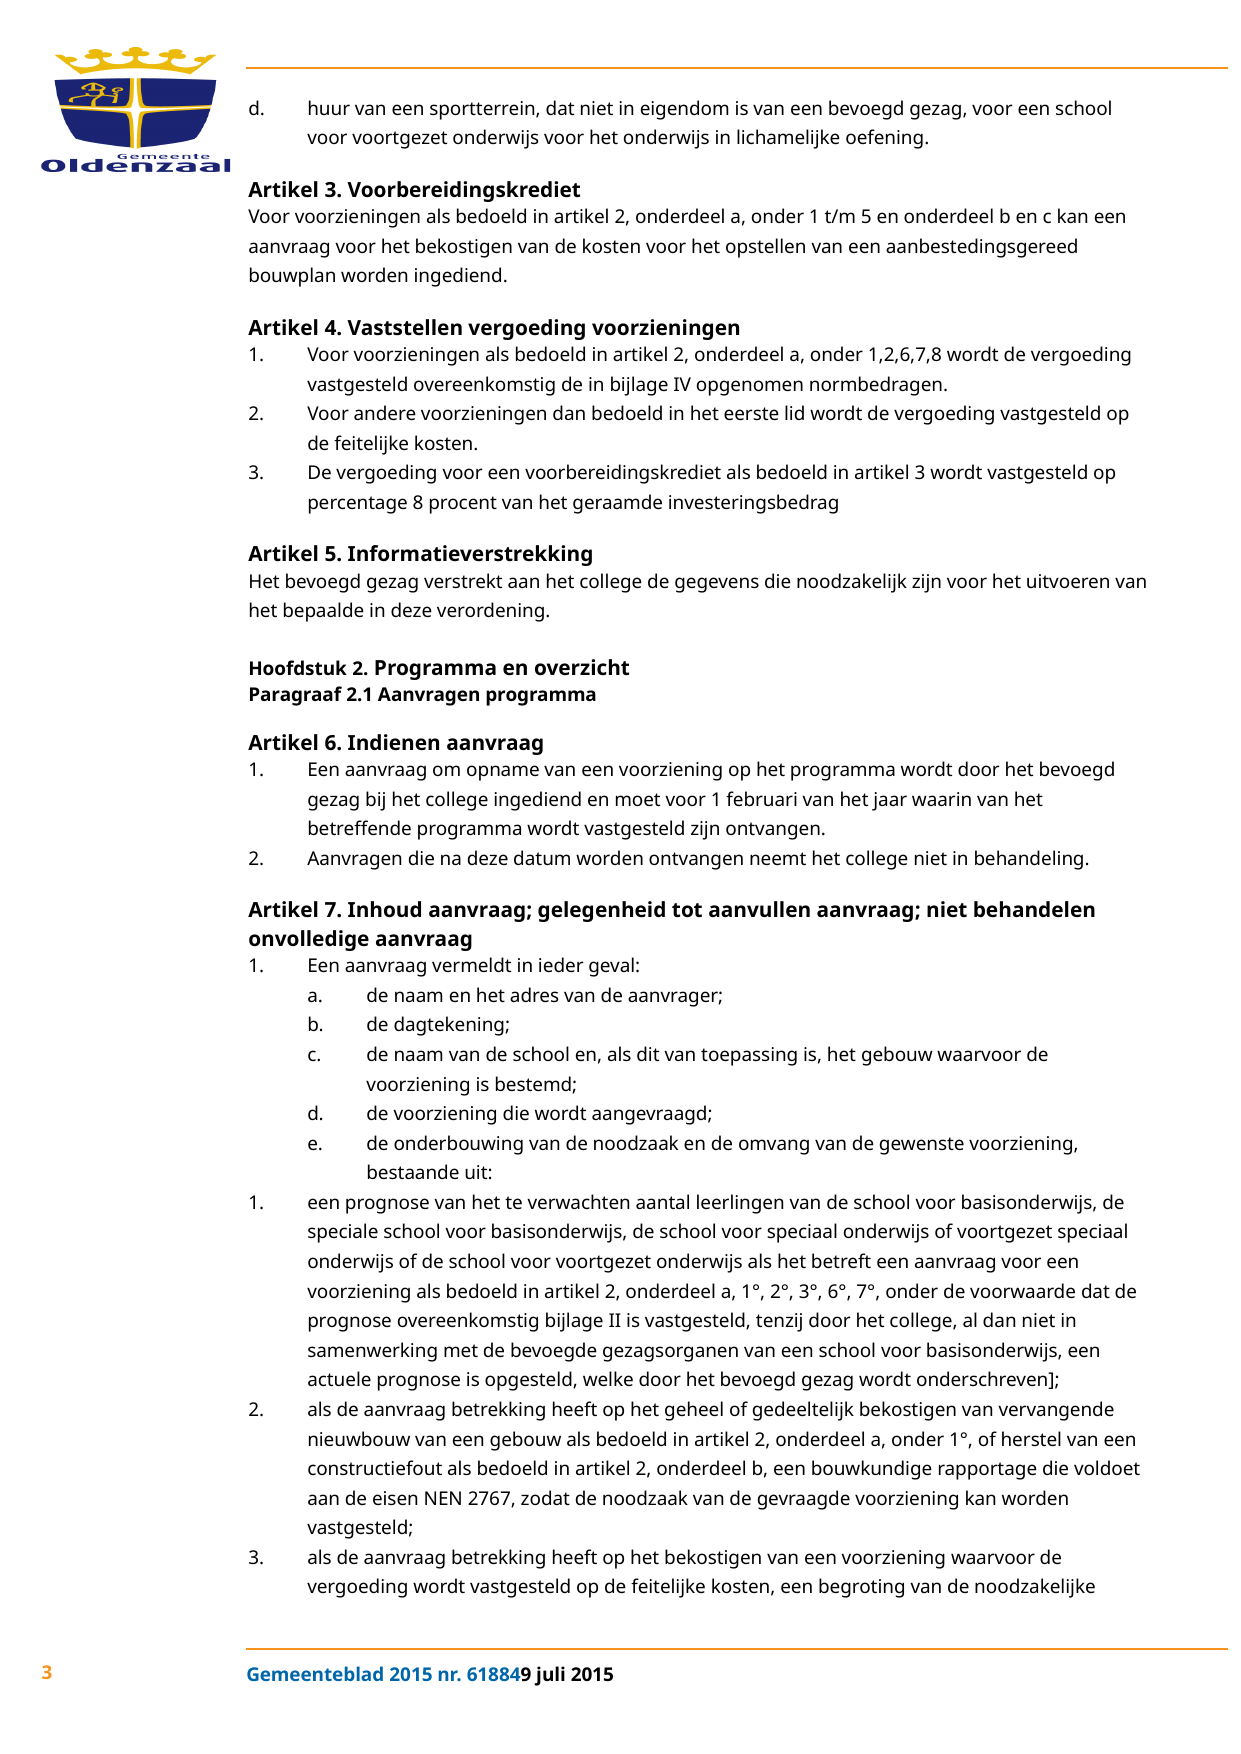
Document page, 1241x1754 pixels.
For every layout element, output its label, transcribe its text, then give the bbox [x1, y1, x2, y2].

list de naam van de school en, als dit van toepassing is, het gebouw waarvoor de voorziening is bestemd; [307, 1041, 1152, 1096]
text Artikel 7. Inhoud aanvraag; gelegenheid tot aanvullen aanvraag; niet behandelen onvolledige aanvraag [248, 896, 1152, 952]
text Artikel 3. Voorbereidingskrediet [248, 175, 1152, 203]
list de voorziening die wordt aangevraagd; [307, 1100, 1152, 1126]
text Artikel 4. Vaststellen vergoeding voorzieningen [248, 313, 1152, 341]
list Een aanvraag vermeldt in ieder geval: [248, 952, 1152, 978]
picture [41, 47, 231, 172]
list als de aanvraag betrekking heeft op het bekostigen van een voorziening waarvoor de vergoeding wordt vastgesteld op de feitelijke kosten, een begroting van de noodzakelijke [248, 1544, 1152, 1599]
text Paragraaf 2.1 Aanvragen programma [248, 681, 1152, 707]
list de onderbouwing van de noodzaak en de omvang van de gewenste voorziening, bestaande uit: [307, 1130, 1152, 1185]
text Artikel 6. Indienen aanvraag [248, 728, 1152, 756]
list Een aanvraag om opname van een voorziening op het programma wordt door het bevoegd gezag bij het college ingediend en moet voor 1 februari van het jaar waarin van het betreffende programma wordt vastgesteld zijn ontvangen. [248, 756, 1152, 841]
list De vergoeding voor een voorbereidingskrediet als bedoeld in artikel 3 wordt vastgesteld op percentage 8 procent van het geraamde investeringsbedrag [248, 459, 1152, 515]
list huur van een sportterrein, dat niet in eigendom is van een bevoegd gezag, voor een school voor voortgezet onderwijs voor het onderwijs in lichamelijke oefening. [248, 95, 1152, 150]
list de naam en het adres van de aanvrager; [307, 982, 1152, 1008]
text Het bevoegd gezag verstrekt aan het college de gegevens die noodzakelijk zijn voor het uitvoeren van het bepaalde in deze verordening. [248, 568, 1152, 623]
list een prognose van het te verwachten aantal leerlingen van de school voor basisonderwijs, de speciale school voor basisonderwijs, de school voor speciaal onderwijs of voortgezet speciaal onderwijs of de school voor voortgezet onderwijs als het betreft een aanvraag voor een voorziening als bedoeld in artikel 2, onderdeel a, 1°, 2°, 3°, 6°, 7°, onder de voorwaarde dat de prognose overeenkomstig bijlage II is vastgesteld, tenzij door het college, al dan niet in samenwerking met de bevoegde gezagsorganen van een school voor basisonderwijs, een actuele prognose is opgesteld, welke door het bevoegd gezag wordt onderschreven]; [248, 1189, 1152, 1392]
text Artikel 5. Informatieverstrekking [248, 539, 1152, 568]
text Voor voorzieningen als bedoeld in artikel 2, onderdeel a, onder 1 t/m 5 en onderdeel b en c kan een aanvraag voor het bekostigen van de kosten voor het opstellen van een aanbestedingsgereed bouwplan worden ingediend. [248, 203, 1152, 288]
list Voor andere voorzieningen dan bedoeld in het eerste lid wordt de vergoeding vastgesteld op de feitelijke kosten. [248, 400, 1152, 456]
list Aanvragen die na deze datum worden ontvangen neemt het college niet in behandeling. [248, 845, 1152, 871]
list als de aanvraag betrekking heeft op het geheel of gedeeltelijk bekostigen van vervangende nieuwbouw van een gebouw als bedoeld in artikel 2, onderdeel a, onder 1°, of herstel van een constructiefout als bedoeld in artikel 2, onderdeel b, een bouwkundige rapportage die voldoet aan de eisen NEN 2767, zodat de noodzaak van de gevraagde voorziening kan worden vastgesteld; [248, 1396, 1152, 1540]
text Hoofdstuk 2. Programma en overzicht [248, 653, 1152, 681]
list de dagtekening; [307, 1012, 1152, 1037]
list Voor voorzieningen als bedoeld in artikel 2, onderdeel a, onder 1,2,6,7,8 wordt de vergoeding vastgesteld overeenkomstig de in bijlage IV opgenomen normbedragen. [248, 341, 1152, 397]
